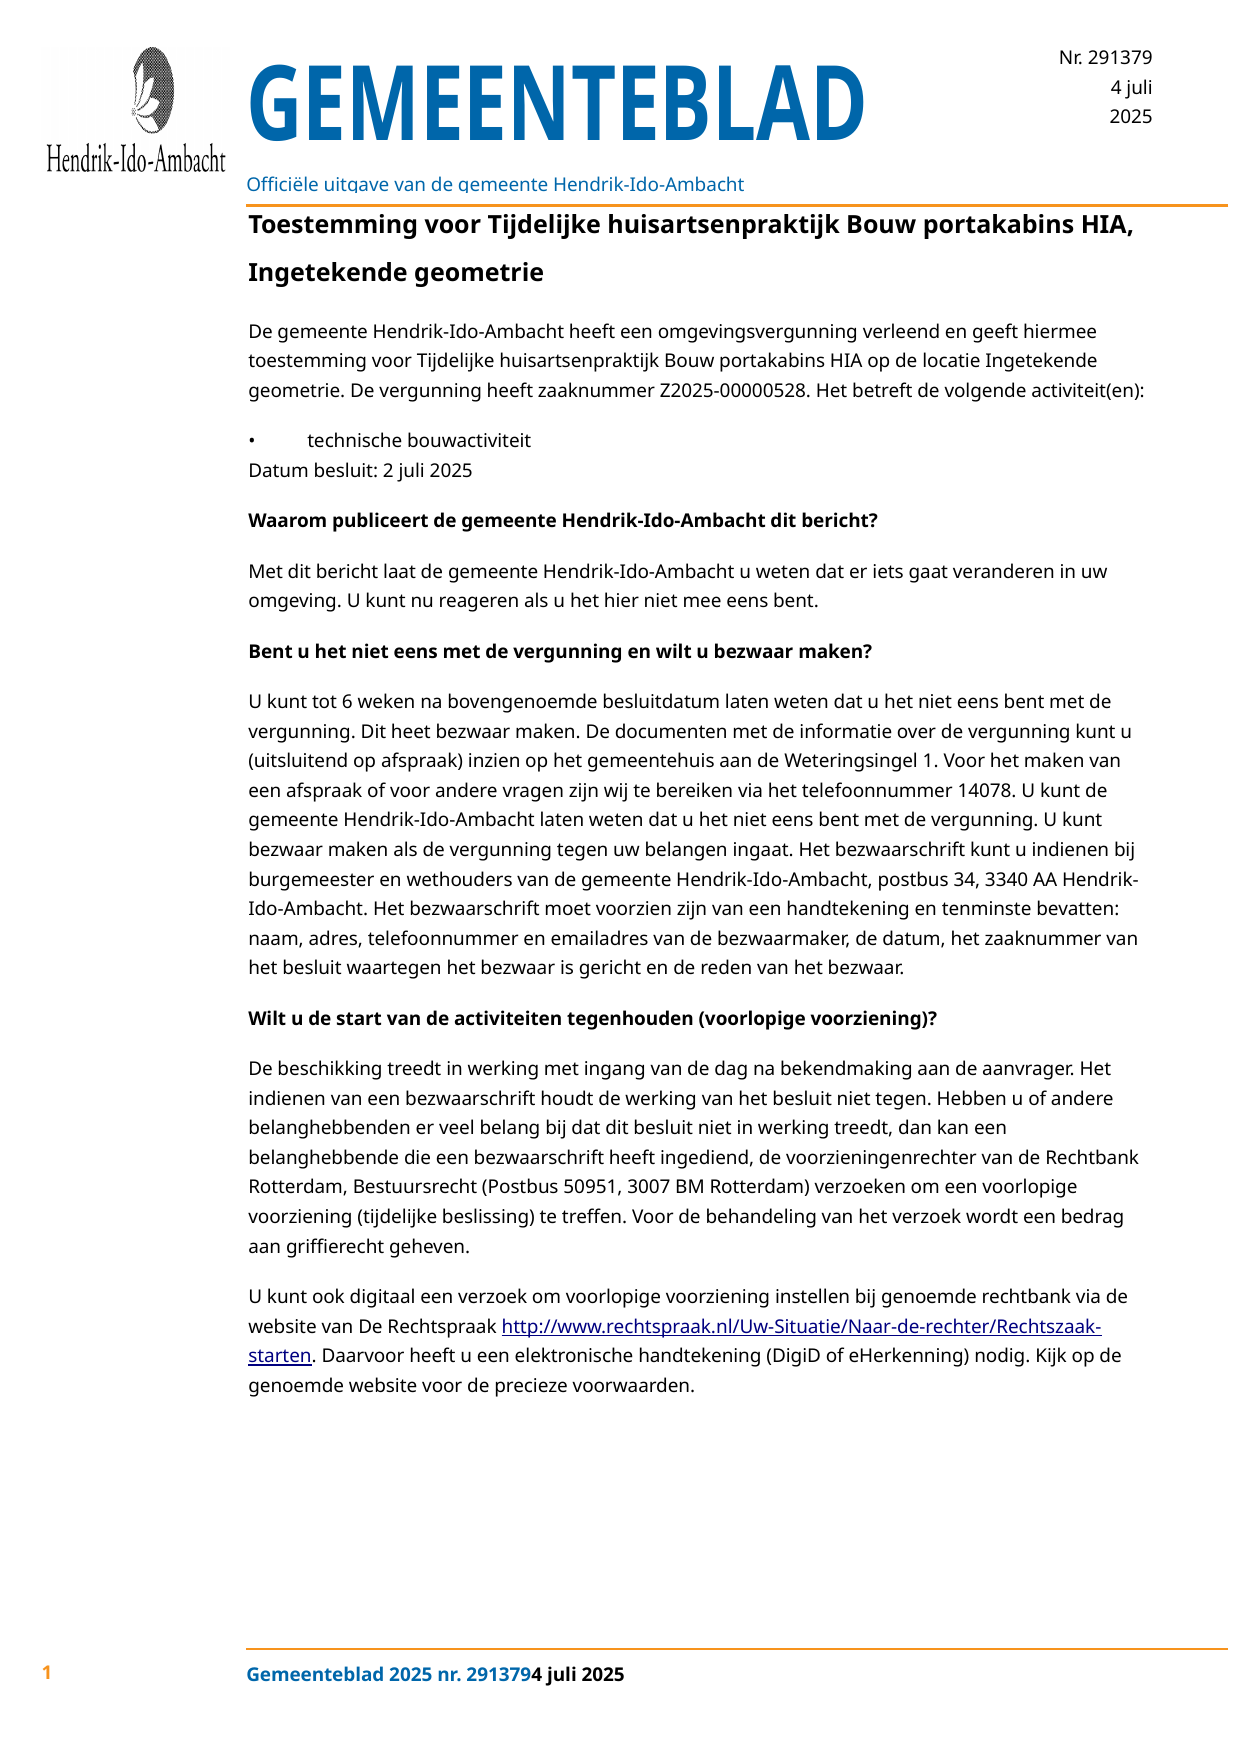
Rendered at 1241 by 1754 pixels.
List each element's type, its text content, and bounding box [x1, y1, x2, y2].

text De gemeente Hendrik-Ido-Ambacht heeft een omgevingsvergunning verleend en geeft hiermee toestemming voor Tijdelijke huisartsenpraktijk Bouw portakabins HIA op de locatie Ingetekende geometrie. De vergunning heeft zaaknummer Z2025-00000528. Het betreft de volgende activiteit(en): [248, 318, 1152, 403]
text De beschikking treedt in werking met ingang van de dag na bekendmaking aan de aanvrager. Het indienen van een bezwaarschrift houdt de werking van het besluit niet tegen. Hebben u of andere belanghebbenden er veel belang bij dat dit besluit niet in werking treedt, dan kan een belanghebbende die een bezwaarschrift heeft ingediend, de voorzieningenrechter van de Rechtbank Rotterdam, Bestuursrecht (Postbus 50951, 3007 BM Rotterdam) verzoeken om een voorlopige voorziening (tijdelijke beslissing) te treffen. Voor de behandeling van het verzoek wordt een bedrag aan griffierecht geheven. [248, 1055, 1152, 1259]
picture [41, 47, 231, 172]
text Wilt u de start van de activiteiten tegenhouden (voorlopige voorziening)? [248, 1005, 1152, 1031]
list technische bouwactiviteit [248, 427, 1152, 453]
text U kunt ook digitaal een verzoek om voorlopige voorziening instellen bij genoemde rechtbank via de website van De Rechtspraak http://www.rechtspraak.nl/Uw-Situatie/Naar-de-rechter/Rechtszaak-starten. Daarvoor heeft u een elektronische handtekening (DigiD of eHerkenning) nodig. Kijk op de genoemde website voor de precieze voorwaarden. [248, 1283, 1152, 1398]
text Toestemming voor Tijdelijke huisartsenpraktijk Bouw portakabins HIA, Ingetekende geometrie [248, 207, 1152, 288]
text Waarom publiceert de gemeente Hendrik-Ido-Ambacht dit bericht? [248, 507, 1152, 533]
text Bent u het niet eens met de vergunning en wilt u bezwaar maken? [248, 638, 1152, 664]
text Datum besluit: 2 juli 2025 [248, 457, 1152, 483]
text U kunt tot 6 weken na bovengenoemde besluitdatum laten weten dat u het niet eens bent met de vergunning. Dit heet bezwaar maken. De documenten met de informatie over de vergunning kunt u (uitsluitend op afspraak) inzien op het gemeentehuis aan de Weteringsingel 1. Voor het maken van een afspraak of voor andere vragen zijn wij te bereiken via het telefoonnummer 14078. U kunt de gemeente Hendrik-Ido-Ambacht laten weten dat u het niet eens bent met de vergunning. U kunt bezwaar maken als de vergunning tegen uw belangen ingaat. Het bezwaarschrift kunt u indienen bij burgemeester en wethouders van de gemeente Hendrik-Ido-Ambacht, postbus 34, 3340 AA Hendrik-Ido-Ambacht. Het bezwaarschrift moet voorzien zijn van een handtekening en tenminste bevatten: naam, adres, telefoonnummer en emailadres van de bezwaarmaker, de datum, het zaaknummer van het besluit waartegen het bezwaar is gericht en de reden van het bezwaar. [248, 688, 1152, 980]
text Met dit bericht laat de gemeente Hendrik-Ido-Ambacht u weten dat er iets gaat veranderen in uw omgeving. U kunt nu reageren als u het hier niet mee eens bent. [248, 558, 1152, 613]
